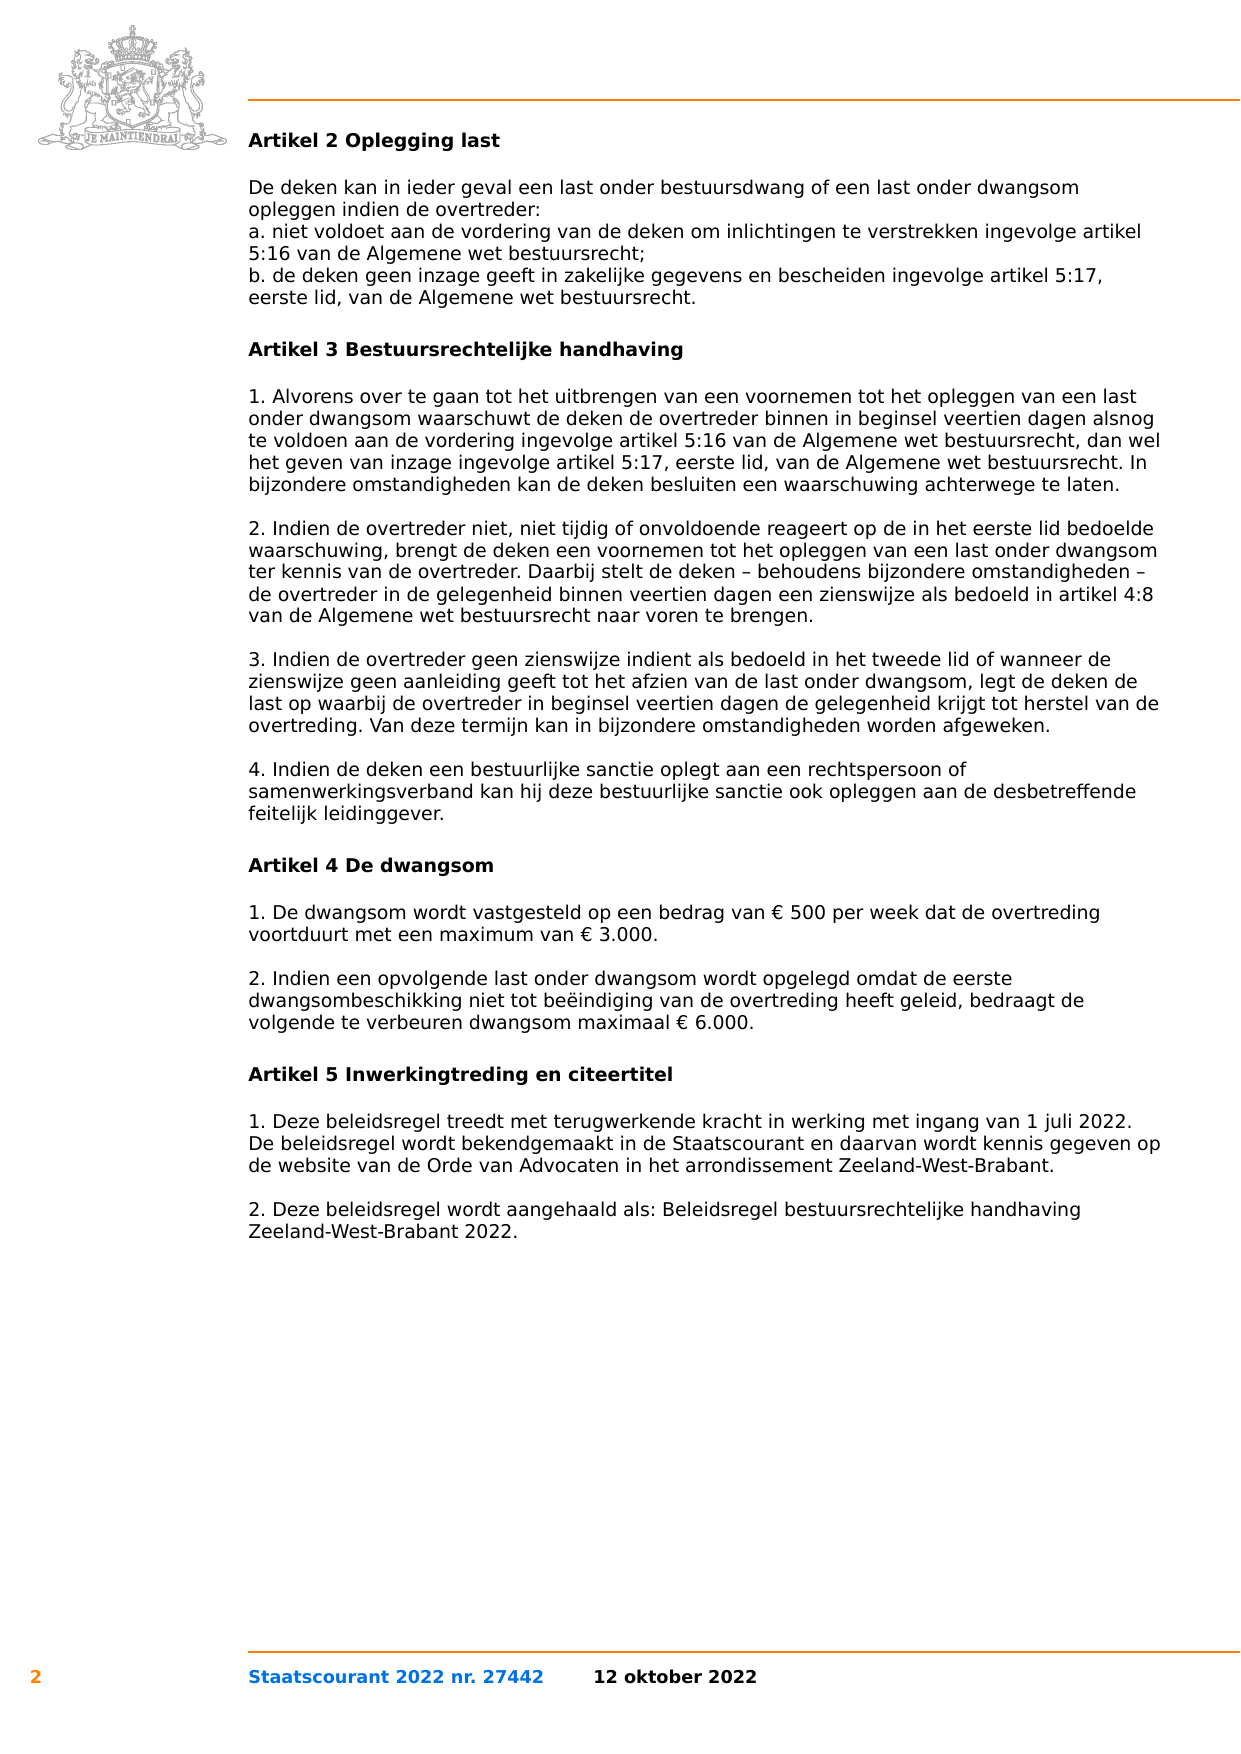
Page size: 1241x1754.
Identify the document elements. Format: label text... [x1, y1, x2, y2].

subtitle Artikel 3 Bestuursrechtelijke handhaving [248, 339, 1163, 361]
text 1. De dwangsom wordt vastgesteld op een bedrag van € 500 per week dat de overtreding voortduurt met een maximum van € 3.000. [248, 902, 1163, 946]
text De deken kan in ieder geval een last onder bestuursdwang of een last onder dwangsom opleggen indien de overtreder: [248, 177, 1163, 221]
subtitle Artikel 2 Oplegging last [248, 130, 1163, 152]
subtitle Artikel 4 De dwangsom [248, 855, 1163, 877]
text 2. Indien de overtreder niet, niet tijdig of onvoldoende reageert op de in het eerste lid bedoelde waarschuwing, brengt de deken een voornemen tot het opleggen van een last onder dwangsom ter kennis van de overtreder. Daarbij stelt de deken – behoudens bijzondere omstandigheden – de overtreder in de gelegenheid binnen veertien dagen een zienswijze als bedoeld in artikel 4:8 van de Algemene wet bestuursrecht naar voren te brengen. [248, 517, 1163, 627]
text 1. Deze beleidsregel treedt met terugwerkende kracht in werking met ingang van 1 juli 2022. De beleidsregel wordt bekendgemaakt in de Staatscourant en daarvan wordt kennis gegeven op de website van de Orde van Advocaten in het arrondissement Zeeland-West-Brabant. [248, 1111, 1163, 1177]
text a. niet voldoet aan de vordering van de deken om inlichtingen te verstrekken ingevolge artikel 5:16 van de Algemene wet bestuursrecht; [248, 221, 1163, 265]
text 1. Alvorens over te gaan tot het uitbrengen van een voornemen tot het opleggen van een last onder dwangsom waarschuwt de deken de overtreder binnen in beginsel veertien dagen alsnog te voldoen aan de vordering ingevolge artikel 5:16 van de Algemene wet bestuursrecht, dan wel het geven van inzage ingevolge artikel 5:17, eerste lid, van de Algemene wet bestuursrecht. In bijzondere omstandigheden kan de deken besluiten een waarschuwing achterwege te laten. [248, 386, 1163, 496]
text b. de deken geen inzage geeft in zakelijke gegevens en bescheiden ingevolge artikel 5:17, eerste lid, van de Algemene wet bestuursrecht. [248, 265, 1163, 309]
text 4. Indien de deken een bestuurlijke sanctie oplegt aan een rechtspersoon of samenwerkingsverband kan hij deze bestuurlijke sanctie ook opleggen aan de desbetreffende feitelijk leidinggever. [248, 759, 1163, 825]
subtitle Artikel 5 Inwerkingtreding en citeertitel [248, 1064, 1163, 1086]
text 3. Indien de overtreder geen zienswijze indient als bedoeld in het tweede lid of wanneer de zienswijze geen aanleiding geeft tot het afzien van de last onder dwangsom, legt de deken de last op waarbij de overtreder in beginsel veertien dagen de gelegenheid krijgt tot herstel van de overtreding. Van deze termijn kan in bijzondere omstandigheden worden afgeweken. [248, 649, 1163, 737]
picture [38, 25, 227, 150]
text 2. Indien een opvolgende last onder dwangsom wordt opgelegd omdat de eerste dwangsombeschikking niet tot beëindiging van de overtreding heeft geleid, bedraagt de volgende te verbeuren dwangsom maximaal € 6.000. [248, 968, 1163, 1034]
text 2. Deze beleidsregel wordt aangehaald als: Beleidsregel bestuursrechtelijke handhaving Zeeland-West-Brabant 2022. [248, 1198, 1163, 1242]
